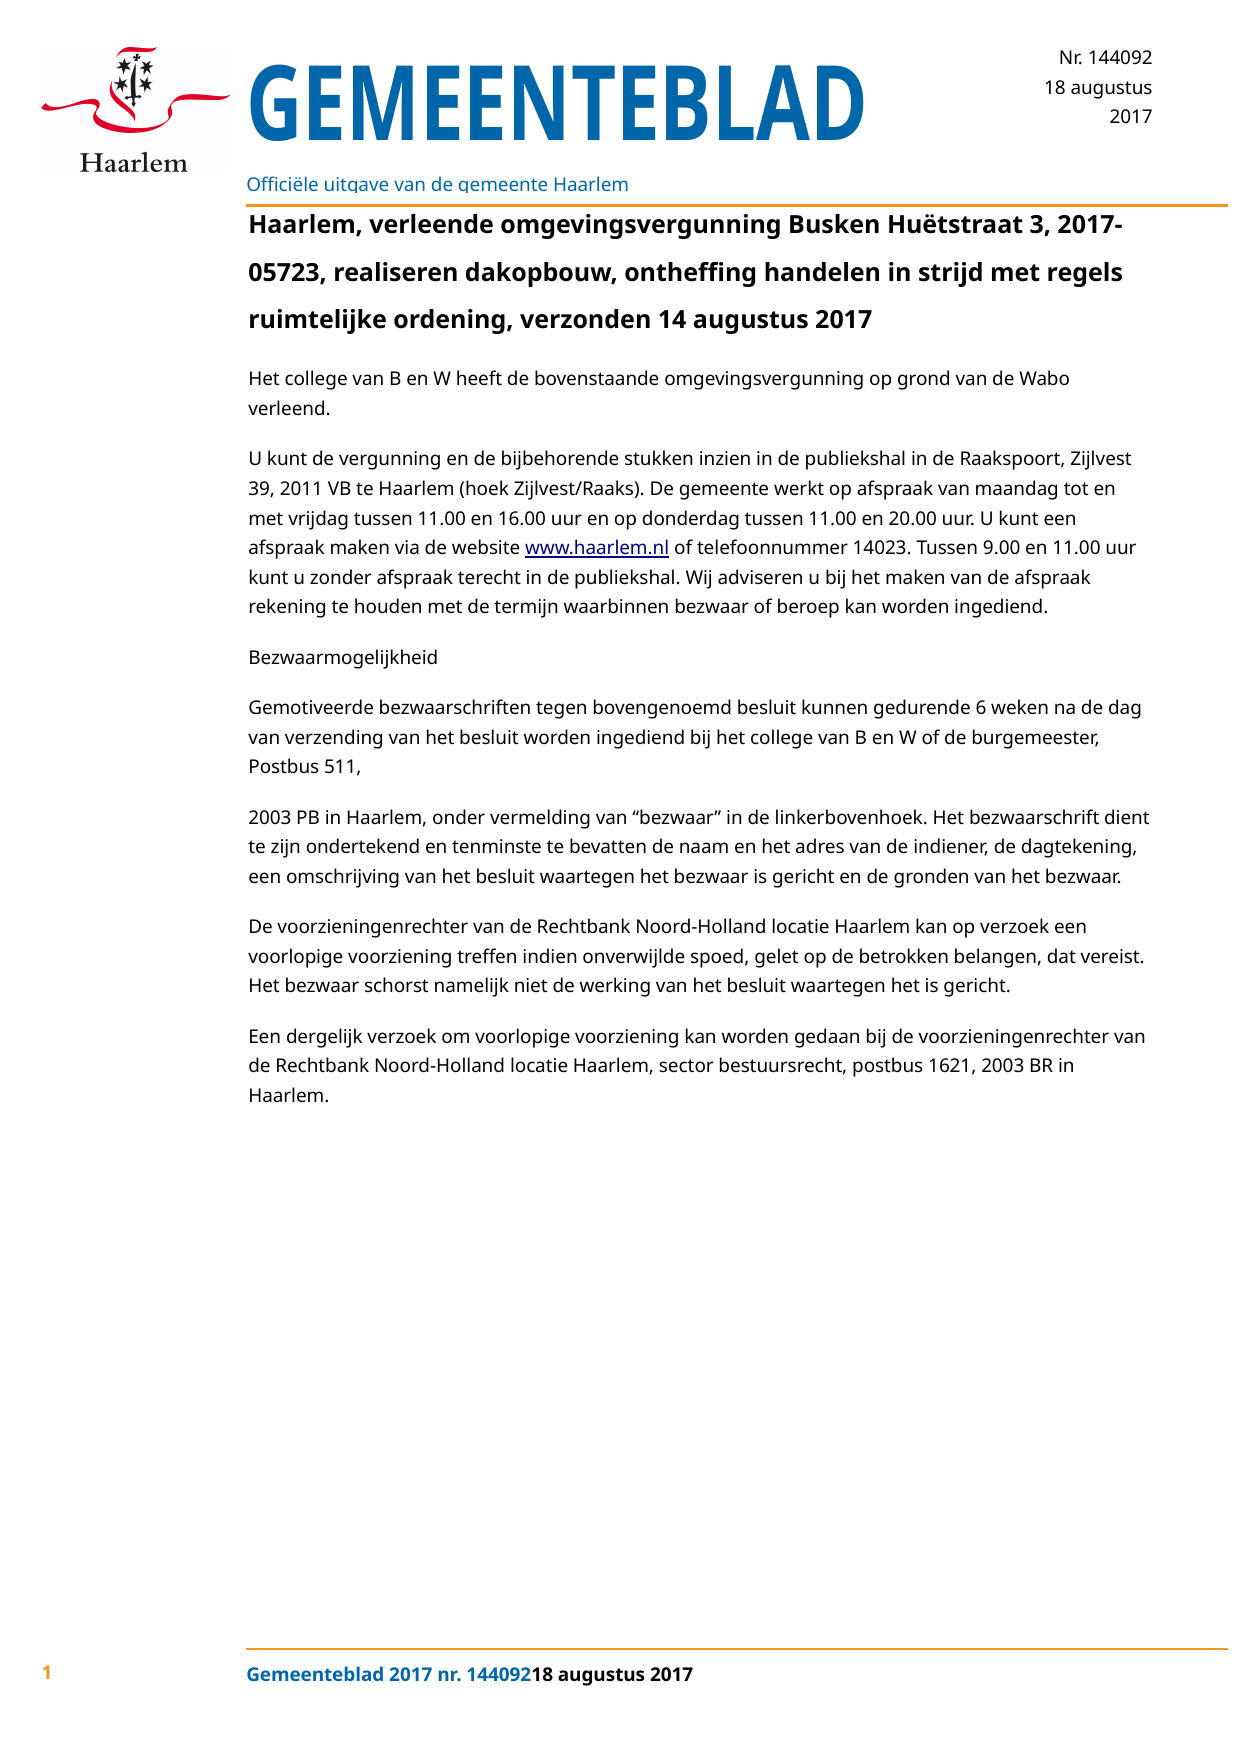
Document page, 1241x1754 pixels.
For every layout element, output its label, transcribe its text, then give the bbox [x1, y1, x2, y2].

text 2003 PB in Haarlem, onder vermelding van “bezwaar” in de linkerbovenhoek. Het bezwaarschrift dient te zijn ondertekend en tenminste te bevatten de naam en het adres van de indiener, de dagtekening, een omschrijving van het besluit waartegen het bezwaar is gericht en de gronden van het bezwaar. [248, 804, 1152, 889]
text Een dergelijk verzoek om voorlopige voorziening kan worden gedaan bij de voorzieningenrechter van de Rechtbank Noord-Holland locatie Haarlem, sector bestuursrecht, postbus 1621, 2003 BR in Haarlem. [248, 1023, 1152, 1108]
picture [41, 47, 231, 172]
text Het college van B en W heeft de bovenstaande omgevingsvergunning op grond van de Wabo verleend. [248, 366, 1152, 421]
text Haarlem, verleende omgevingsvergunning Busken Huëtstraat 3, 2017-05723, realiseren dakopbouw, ontheffing handelen in strijd met regels ruimtelijke ordening, verzonden 14 augustus 2017 [248, 207, 1152, 336]
text U kunt de vergunning en de bijbehorende stukken inzien in de publiekshal in de Raakspoort, Zijlvest 39, 2011 VB te Haarlem (hoek Zijlvest/Raaks). De gemeente werkt op afspraak van maandag tot en met vrijdag tussen 11.00 en 16.00 uur en op donderdag tussen 11.00 en 20.00 uur. U kunt een afspraak maken via de website www.haarlem.nl of telefoonnummer 14023. Tussen 9.00 en 11.00 uur kunt u zonder afspraak terecht in de publiekshal. Wij adviseren u bij het maken van de afspraak rekening te houden met de termijn waarbinnen bezwaar of beroep kan worden ingediend. [248, 446, 1152, 619]
text Gemotiveerde bezwaarschriften tegen bovengenoemd besluit kunnen gedurende 6 weken na de dag van verzending van het besluit worden ingediend bij het college van B en W of de burgemeester, Postbus 511, [248, 694, 1152, 779]
text Bezwaarmogelijkheid [248, 644, 1152, 669]
text De voorzieningenrechter van de Rechtbank Noord-Holland locatie Haarlem kan op verzoek een voorlopige voorziening treffen indien onverwijlde spoed, gelet op de betrokken belangen, dat vereist. Het bezwaar schorst namelijk niet de werking van het besluit waartegen het is gericht. [248, 913, 1152, 998]
